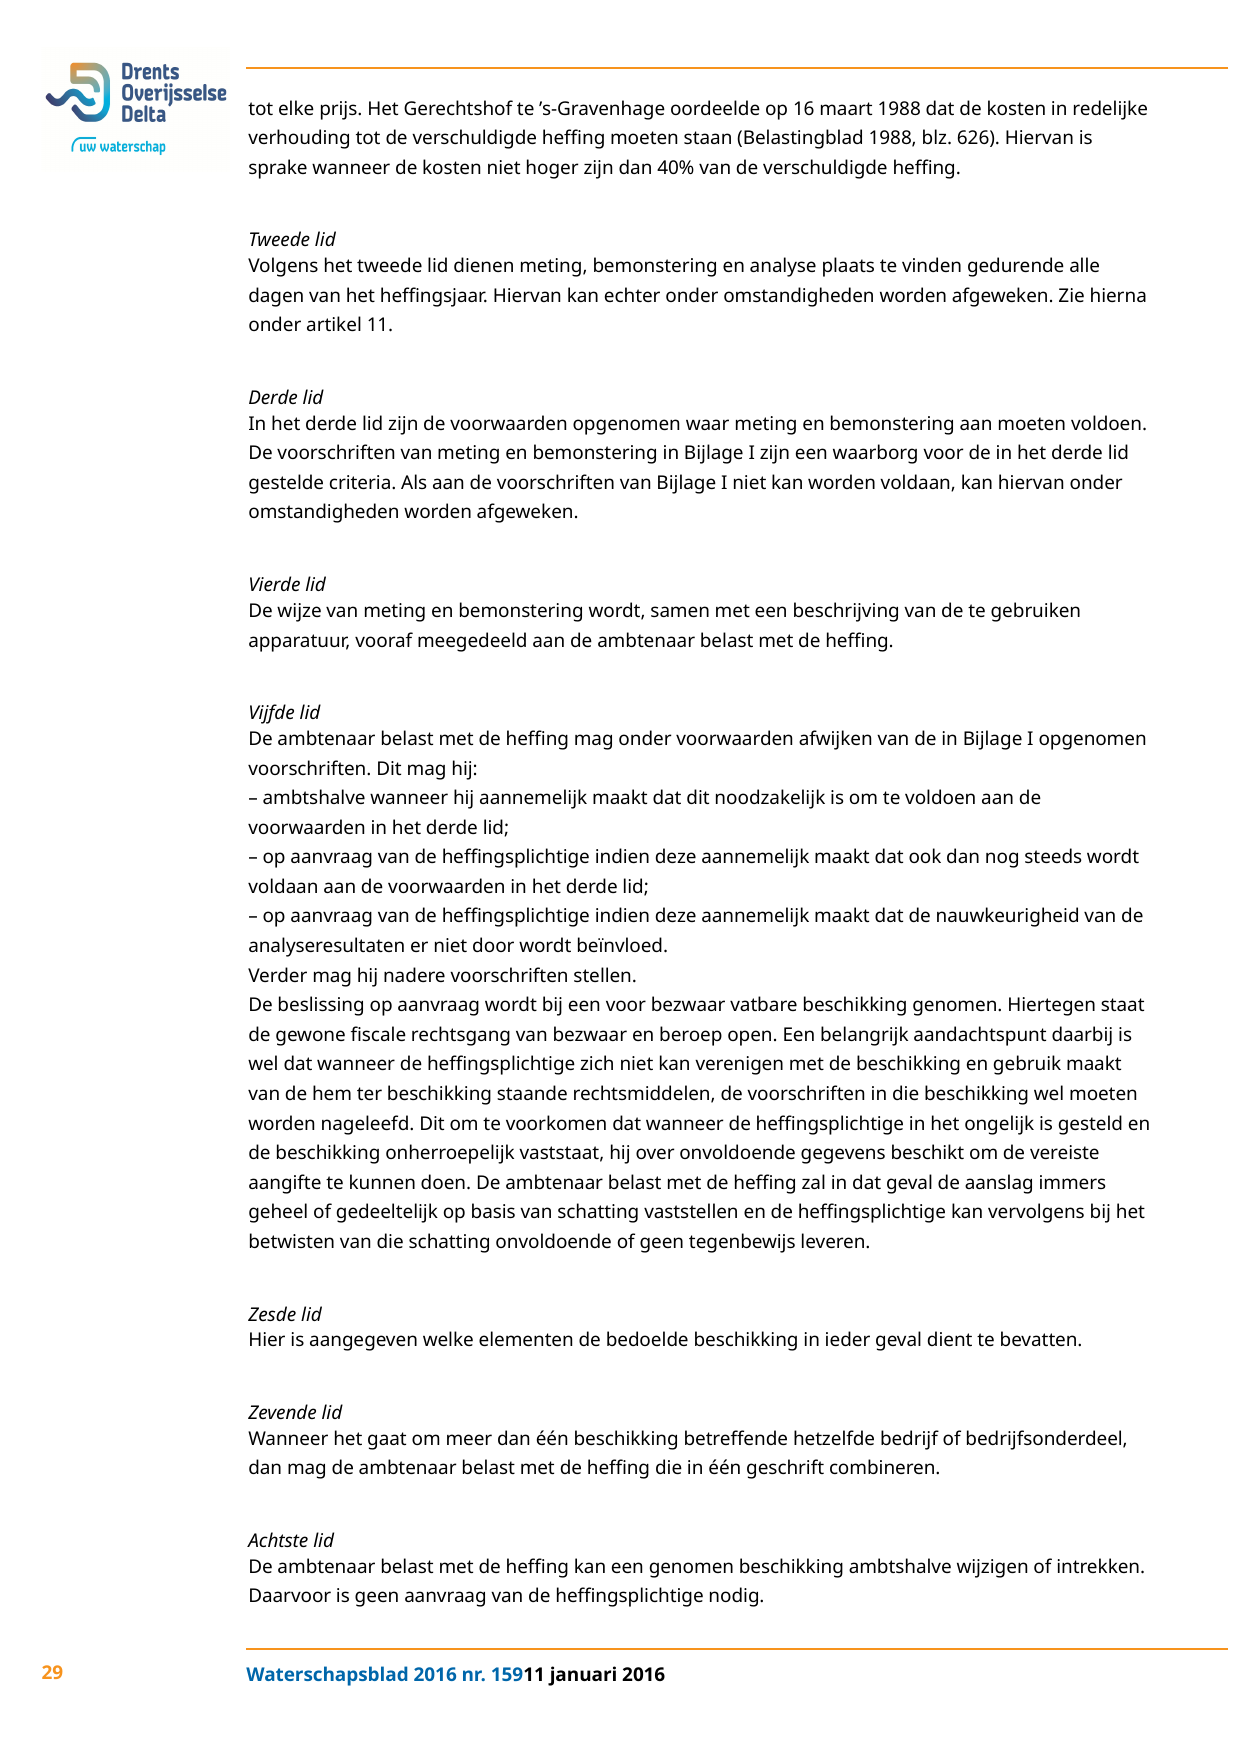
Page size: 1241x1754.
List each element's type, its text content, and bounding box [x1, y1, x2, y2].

text – op aanvraag van de heffingsplichtige indien deze aannemelijk maakt dat de nauwkeurigheid van de analyseresultaten er niet door wordt beïnvloed. [248, 903, 1152, 958]
text Vijfde lid [248, 699, 1152, 725]
text tot elke prijs. Het Gerechtshof te ’s-Gravenhage oordeelde op 16 maart 1988 dat de kosten in redelijke verhouding tot de verschuldigde heffing moeten staan (Belastingblad 1988, blz. 626). Hiervan is sprake wanneer de kosten niet hoger zijn dan 40% van de verschuldigde heffing. [248, 95, 1152, 180]
text Zesde lid [248, 1301, 1152, 1327]
text Wanneer het gaat om meer dan één beschikking betreffende hetzelfde bedrijf of bedrijfsonderdeel, dan mag de ambtenaar belast met de heffing die in één geschrift combineren. [248, 1425, 1152, 1480]
text – ambtshalve wanneer hij aannemelijk maakt dat dit noodzakelijk is om te voldoen aan de voorwaarden in het derde lid; [248, 784, 1152, 840]
picture [41, 47, 231, 172]
text Zevende lid [248, 1399, 1152, 1425]
text Tweede lid [248, 227, 1152, 252]
text Achtste lid [248, 1527, 1152, 1553]
text Vierde lid [248, 571, 1152, 597]
text Volgens het tweede lid dienen meting, bemonstering en analyse plaats te vinden gedurende alle dagen van het heffingsjaar. Hiervan kan echter onder omstandigheden worden afgeweken. Zie hierna onder artikel 11. [248, 252, 1152, 337]
text Hier is aangegeven welke elementen de bedoelde beschikking in ieder geval dient te bevatten. [248, 1327, 1152, 1352]
text In het derde lid zijn de voorwaarden opgenomen waar meting en bemonstering aan moeten voldoen. De voorschriften van meting en bemonstering in Bijlage I zijn een waarborg voor de in het derde lid gestelde criteria. Als aan de voorschriften van Bijlage I niet kan worden voldaan, kan hiervan onder omstandigheden worden afgeweken. [248, 410, 1152, 524]
text – op aanvraag van de heffingsplichtige indien deze aannemelijk maakt dat ook dan nog steeds wordt voldaan aan de voorwaarden in het derde lid; [248, 843, 1152, 899]
text De beslissing op aanvraag wordt bij een voor bezwaar vatbare beschikking genomen. Hiertegen staat de gewone fiscale rechtsgang van bezwaar en beroep open. Een belangrijk aandachtspunt daarbij is wel dat wanneer de heffingsplichtige zich niet kan verenigen met de beschikking en gebruik maakt van de hem ter beschikking staande rechtsmiddelen, de voorschriften in die beschikking wel moeten worden nageleefd. Dit om te voorkomen dat wanneer de heffingsplichtige in het ongelijk is gesteld en de beschikking onherroepelijk vaststaat, hij over onvoldoende gegevens beschikt om de vereiste aangifte te kunnen doen. De ambtenaar belast met de heffing zal in dat geval de aanslag immers geheel of gedeeltelijk op basis van schatting vaststellen en de heffingsplichtige kan vervolgens bij het betwisten van die schatting onvoldoende of geen tegenbewijs leveren. [248, 991, 1152, 1254]
text De ambtenaar belast met de heffing kan een genomen beschikking ambtshalve wijzigen of intrekken. Daarvoor is geen aanvraag van de heffingsplichtige nodig. [248, 1553, 1152, 1608]
text Derde lid [248, 384, 1152, 410]
text Verder mag hij nadere voorschriften stellen. [248, 962, 1152, 988]
text De wijze van meting en bemonstering wordt, samen met een beschrijving van de te gebruiken apparatuur, vooraf meegedeeld aan de ambtenaar belast met de heffing. [248, 597, 1152, 652]
text De ambtenaar belast met de heffing mag onder voorwaarden afwijken van de in Bijlage I opgenomen voorschriften. Dit mag hij: [248, 725, 1152, 781]
